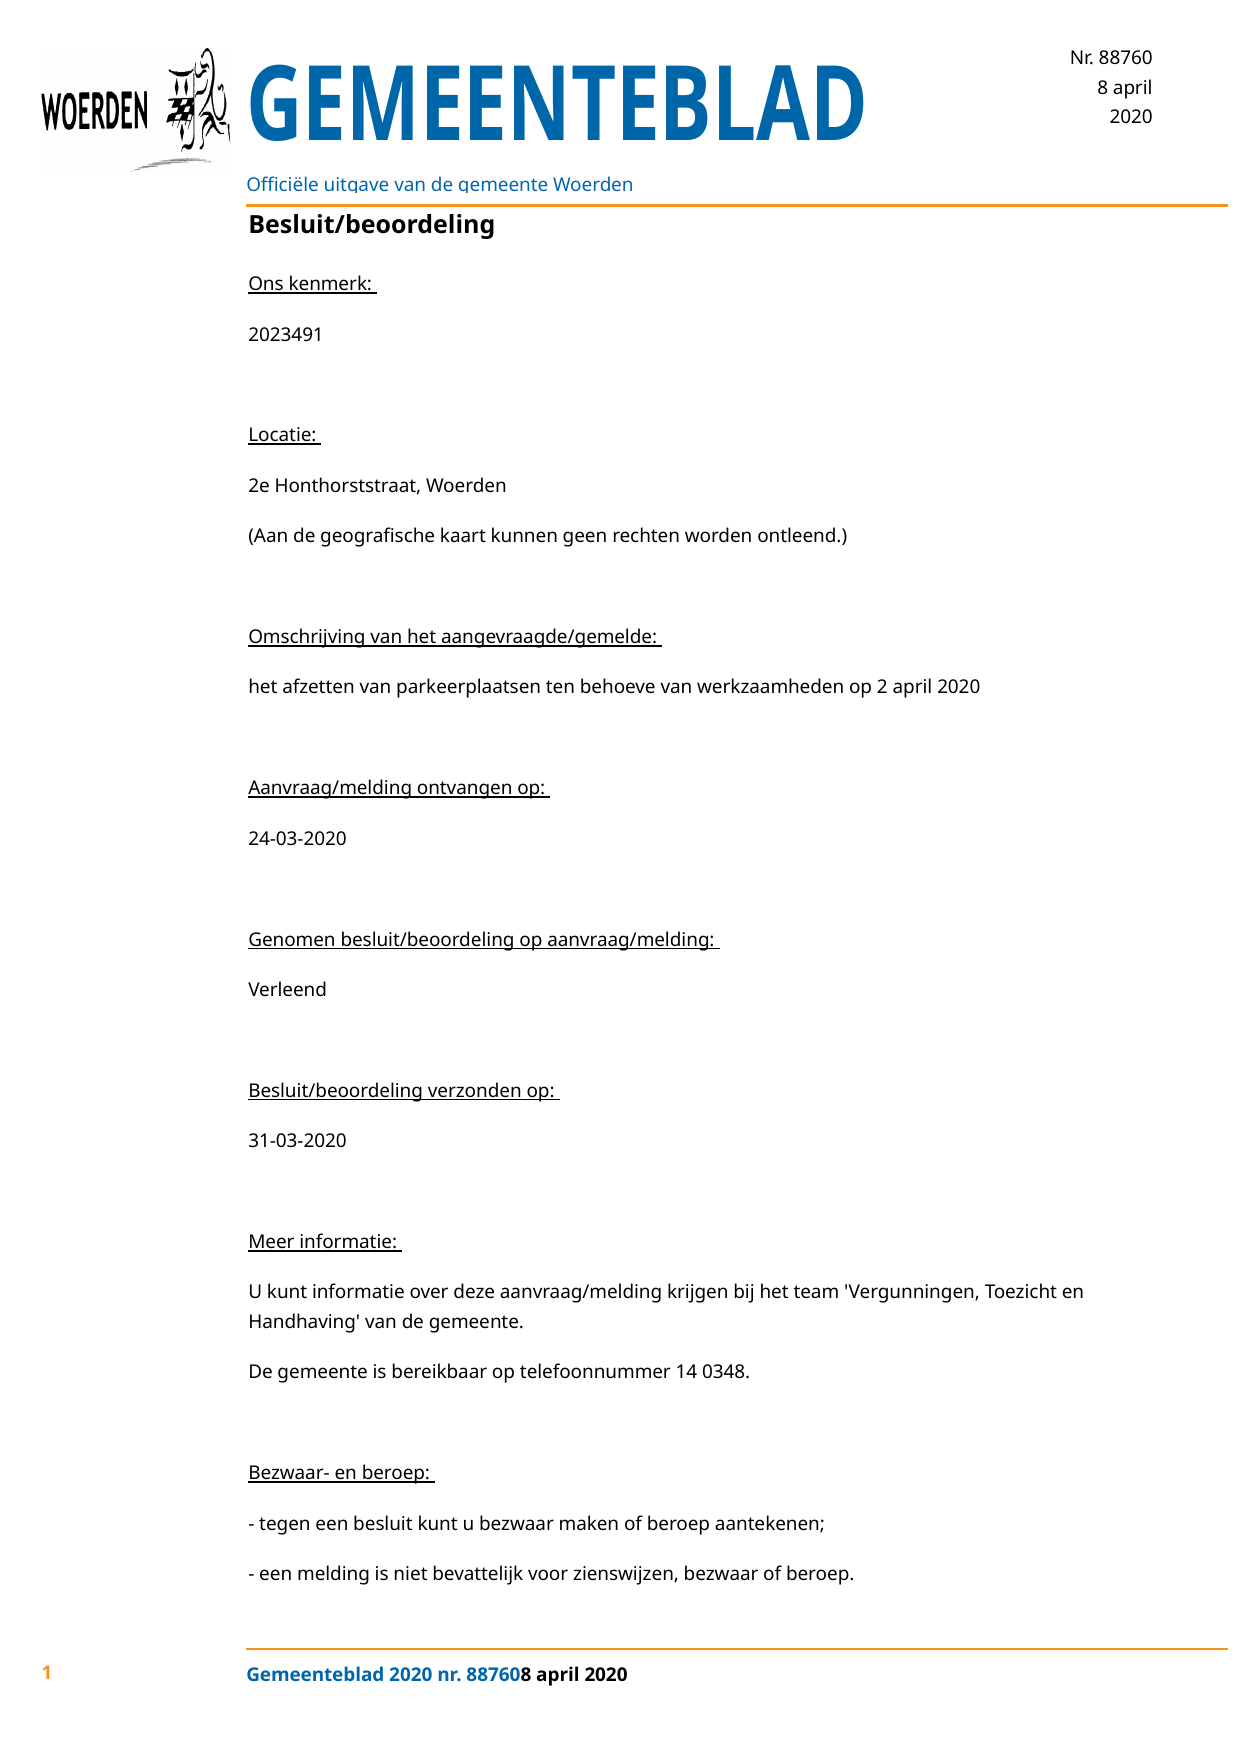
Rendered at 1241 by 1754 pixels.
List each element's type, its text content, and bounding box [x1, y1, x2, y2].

text De gemeente is bereikbaar op telefoonnummer 14 0348. [248, 1359, 1152, 1384]
text Verleend [248, 976, 1152, 1002]
text Besluit/beoordeling [248, 207, 1152, 241]
text Meer informatie: [248, 1228, 1152, 1254]
text 2023491 [248, 321, 1152, 346]
text - tegen een besluit kunt u bezwaar maken of beroep aantekenen; [248, 1510, 1152, 1536]
text het afzetten van parkeerplaatsen ten behoeve van werkzaamheden op 2 april 2020 [248, 674, 1152, 699]
text Locatie: [248, 422, 1152, 447]
text Aanvraag/melding ontvangen op: [248, 774, 1152, 800]
text (Aan de geografische kaart kunnen geen rechten worden ontleend.) [248, 522, 1152, 548]
picture [41, 47, 231, 172]
text Bezwaar- en beroep: [248, 1459, 1152, 1485]
text - een melding is niet bevattelijk voor zienswijzen, bezwaar of beroep. [248, 1560, 1152, 1586]
text Omschrijving van het aangevraagde/gemelde: [248, 623, 1152, 649]
text 31-03-2020 [248, 1127, 1152, 1153]
text 2e Honthorststraat, Woerden [248, 472, 1152, 498]
text Ons kenmerk: [248, 270, 1152, 296]
text U kunt informatie over deze aanvraag/melding krijgen bij het team 'Vergunningen, Toezicht en Handhaving' van de gemeente. [248, 1279, 1152, 1334]
text 24-03-2020 [248, 825, 1152, 851]
text Genomen besluit/beoordeling op aanvraag/melding: [248, 926, 1152, 951]
text Besluit/beoordeling verzonden op: [248, 1077, 1152, 1103]
